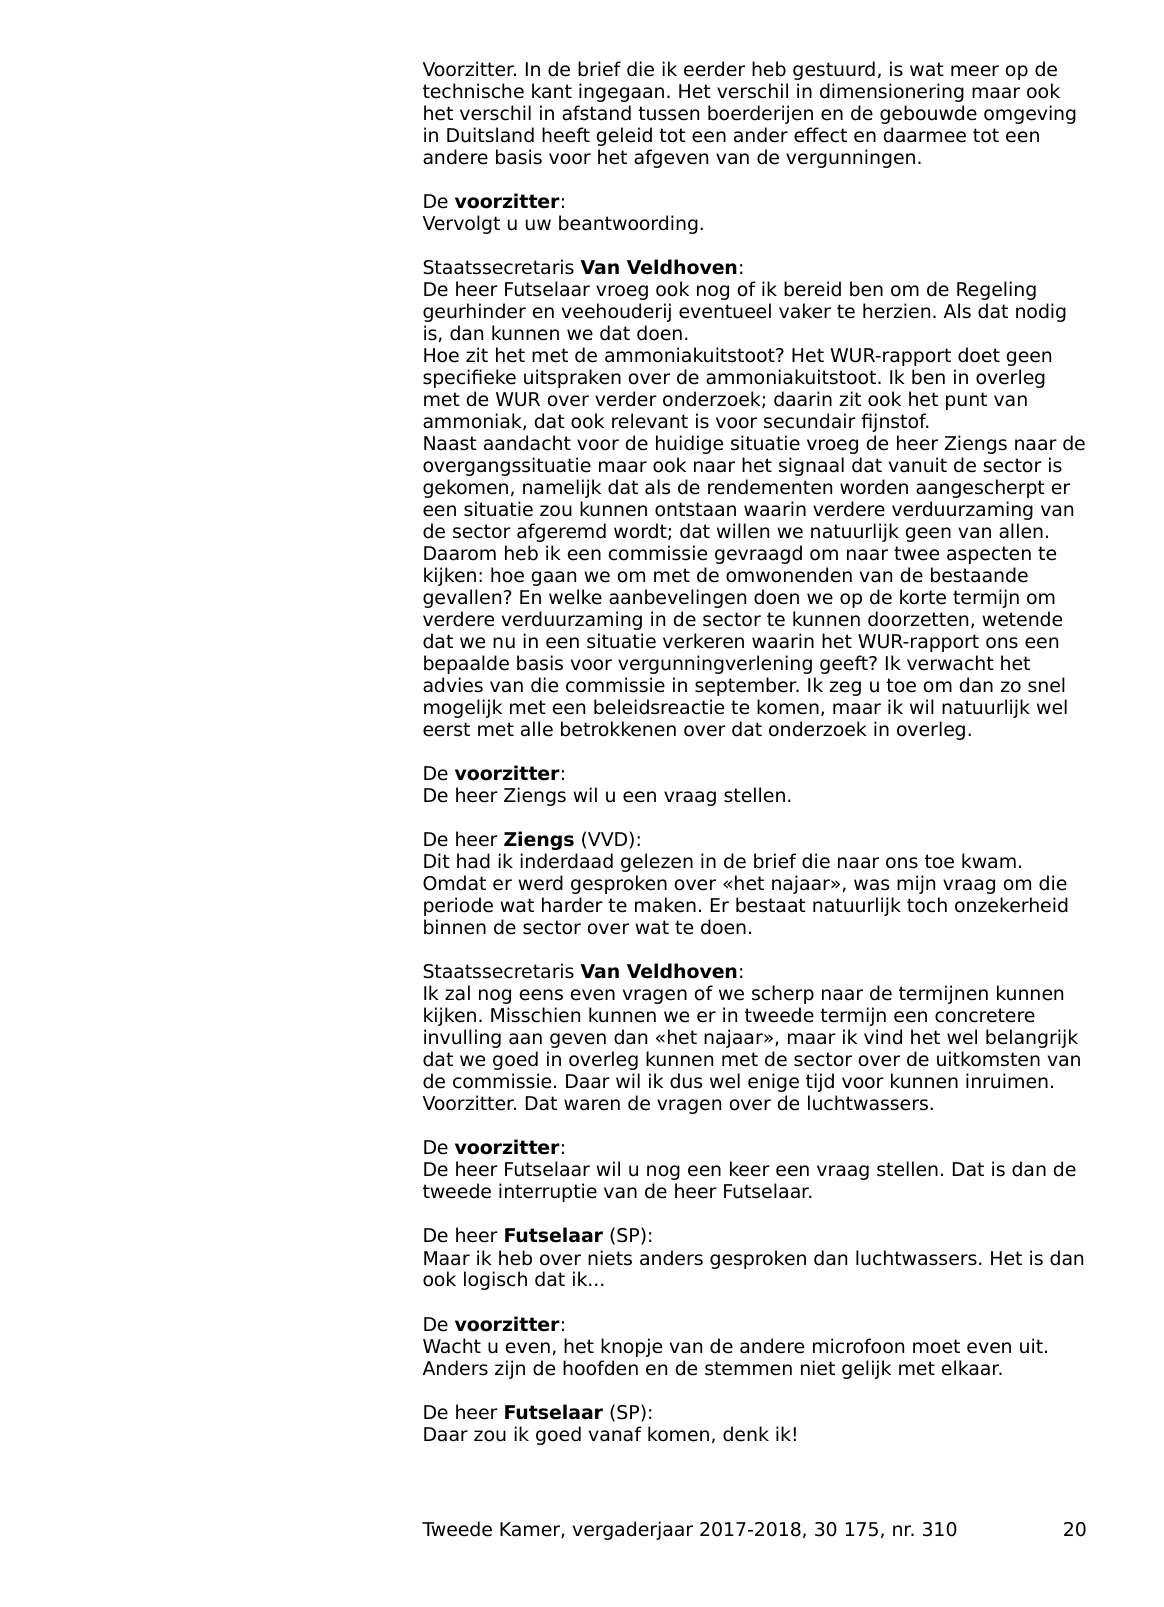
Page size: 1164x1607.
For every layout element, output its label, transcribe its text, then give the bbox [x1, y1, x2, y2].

text De voorzitter: [422, 763, 1087, 785]
text De heer Ziengs wil u een vraag stellen. [422, 785, 1087, 807]
text Voorzitter. Dat waren de vragen over de luchtwassers. [422, 1093, 1087, 1115]
text Daar zou ik goed vanaf komen, denk ik! [422, 1424, 1087, 1446]
text De voorzitter: [422, 1313, 1087, 1336]
text Naast aandacht voor de huidige situatie vroeg de heer Ziengs naar de overgangssituatie maar ook naar het signaal dat vanuit de sector is gekomen, namelijk dat als de rendementen worden aangescherpt er een situatie zou kunnen ontstaan waarin verdere verduurzaming van de sector afgeremd wordt; dat willen we natuurlijk geen van allen. Daarom heb ik een commissie gevraagd om naar twee aspecten te kijken: hoe gaan we om met de omwonenden van de bestaande gevallen? En welke aanbevelingen doen we op de korte termijn om verdere verduurzaming in de sector te kunnen doorzetten, wetende dat we nu in een situatie verkeren waarin het WUR-rapport ons een bepaalde basis voor vergunningverlening geeft? Ik verwacht het advies van die commissie in september. Ik zeg u toe om dan zo snel mogelijk met een beleidsreactie te komen, maar ik wil natuurlijk wel eerst met alle betrokkenen over dat onderzoek in overleg. [422, 433, 1087, 741]
text De heer Futselaar vroeg ook nog of ik bereid ben om de Regeling geurhinder en veehouderij eventueel vaker te herzien. Als dat nodig is, dan kunnen we dat doen. [422, 279, 1087, 345]
text De heer Futselaar (SP): [422, 1225, 1087, 1247]
text Hoe zit het met de ammoniakuitstoot? Het WUR-rapport doet geen specifieke uitspraken over de ammoniakuitstoot. Ik ben in overleg met de WUR over verder onderzoek; daarin zit ook het punt van ammoniak, dat ook relevant is voor secundair fijnstof. [422, 345, 1087, 433]
text De voorzitter: [422, 191, 1087, 213]
text Staatssecretaris Van Veldhoven: [422, 257, 1087, 279]
text Vervolgt u uw beantwoording. [422, 213, 1087, 235]
text Dit had ik inderdaad gelezen in de brief die naar ons toe kwam. Omdat er werd gesproken over «het najaar», was mijn vraag om die periode wat harder te maken. Er bestaat natuurlijk toch onzekerheid binnen de sector over wat te doen. [422, 851, 1087, 939]
text Staatssecretaris Van Veldhoven: [422, 961, 1087, 983]
text De heer Futselaar wil u nog een keer een vraag stellen. Dat is dan de tweede interruptie van de heer Futselaar. [422, 1159, 1087, 1203]
text De heer Ziengs (VVD): [422, 829, 1087, 851]
text De heer Futselaar (SP): [422, 1402, 1087, 1424]
text Wacht u even, het knopje van de andere microfoon moet even uit. Anders zijn de hoofden en de stemmen niet gelijk met elkaar. [422, 1336, 1087, 1379]
text Voorzitter. In de brief die ik eerder heb gestuurd, is wat meer op de technische kant ingegaan. Het verschil in dimensionering maar ook het verschil in afstand tussen boerderijen en de gebouwde omgeving in Duitsland heeft geleid tot een ander effect en daarmee tot een andere basis voor het afgeven van de vergunningen. [422, 59, 1087, 169]
text Maar ik heb over niets anders gesproken dan luchtwassers. Het is dan ook logisch dat ik... [422, 1247, 1087, 1291]
text De voorzitter: [422, 1137, 1087, 1159]
text Ik zal nog eens even vragen of we scherp naar de termijnen kunnen kijken. Misschien kunnen we er in tweede termijn een concretere invulling aan geven dan «het najaar», maar ik vind het wel belangrijk dat we goed in overleg kunnen met de sector over de uitkomsten van de commissie. Daar wil ik dus wel enige tijd voor kunnen inruimen. [422, 983, 1087, 1093]
